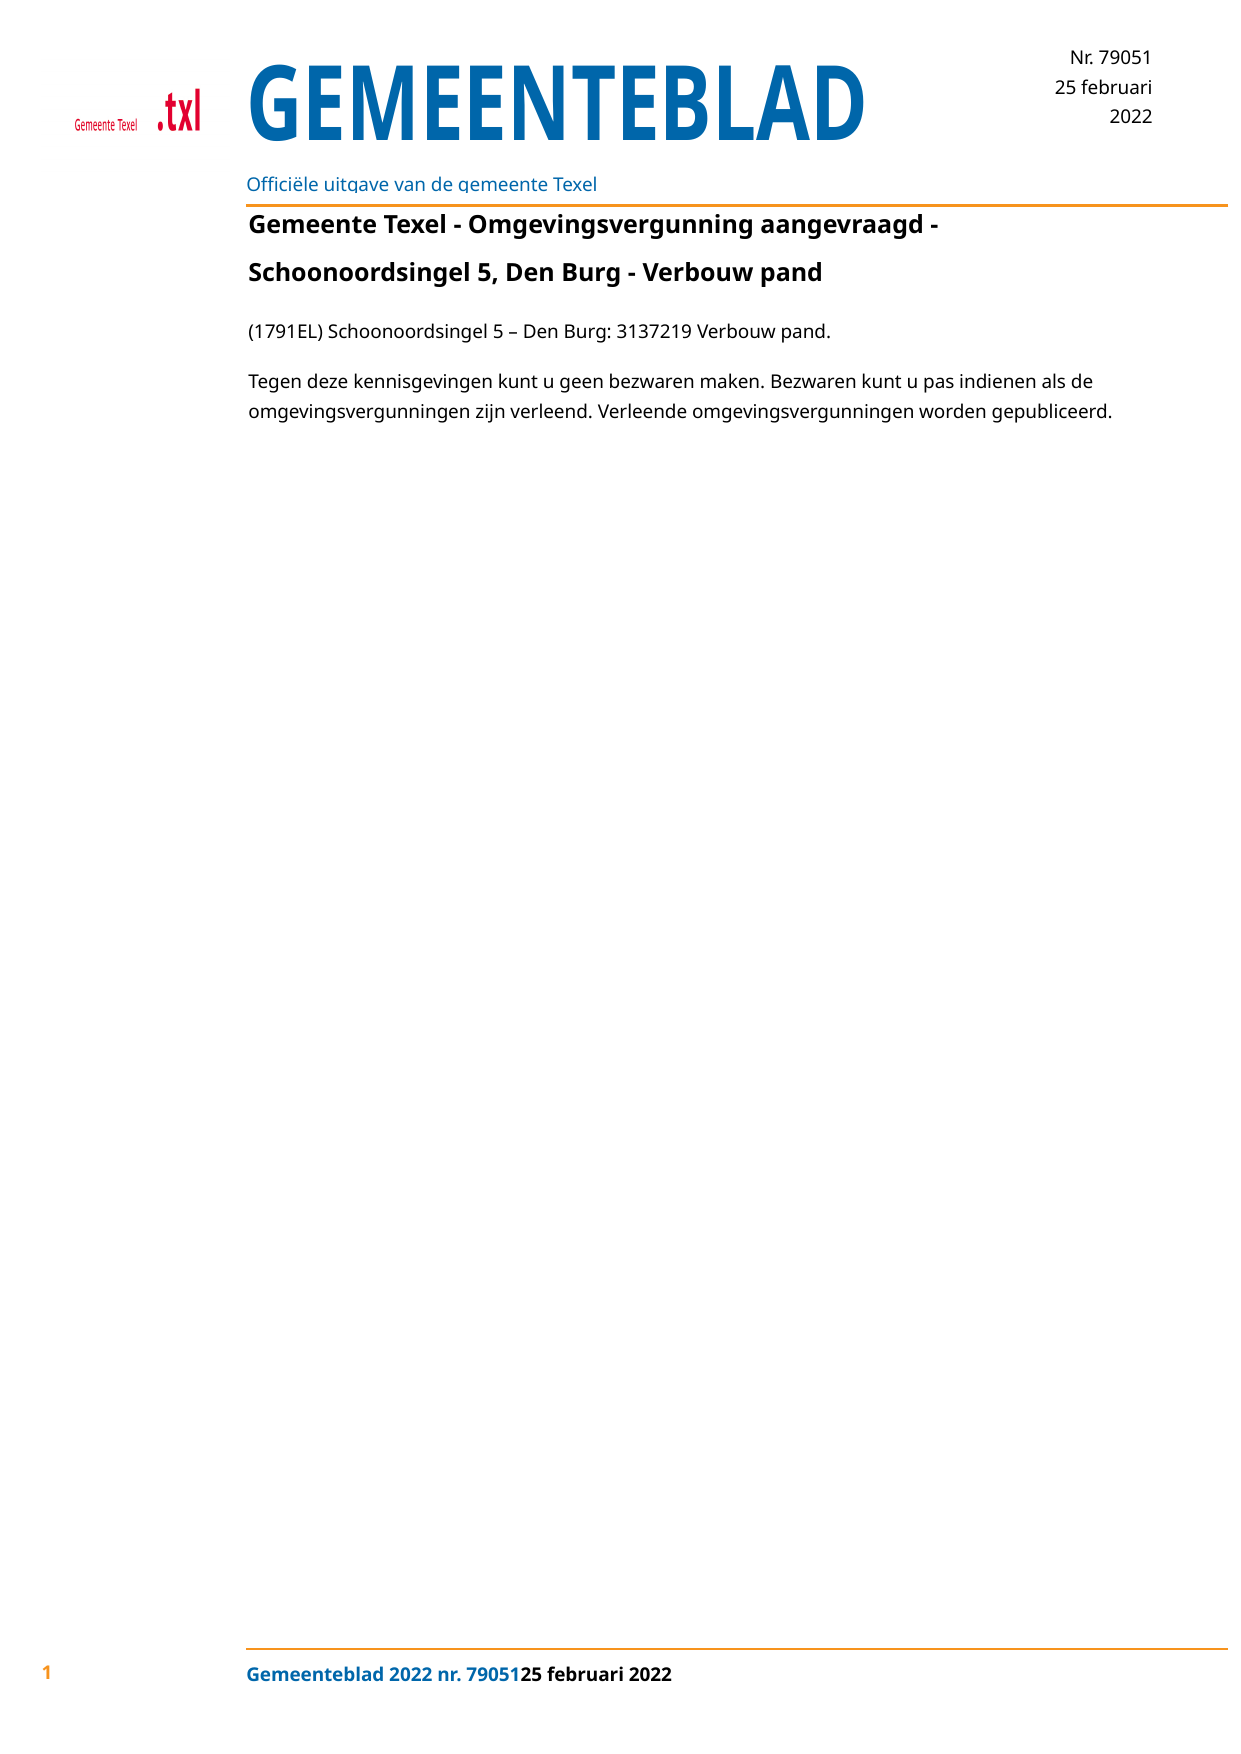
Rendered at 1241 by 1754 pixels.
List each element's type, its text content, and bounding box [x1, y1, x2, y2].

text Gemeente Texel - Omgevingsvergunning aangevraagd - Schoonoordsingel 5, Den Burg - Verbouw pand [248, 207, 1152, 288]
text Tegen deze kennisgevingen kunt u geen bezwaren maken. Bezwaren kunt u pas indienen als de omgevingsvergunningen zijn verleend. Verleende omgevingsvergunningen worden gepubliceerd. [248, 368, 1152, 424]
picture [41, 47, 231, 172]
text (1791EL) Schoonoordsingel 5 – Den Burg: 3137219 Verbouw pand. [248, 318, 1152, 344]
